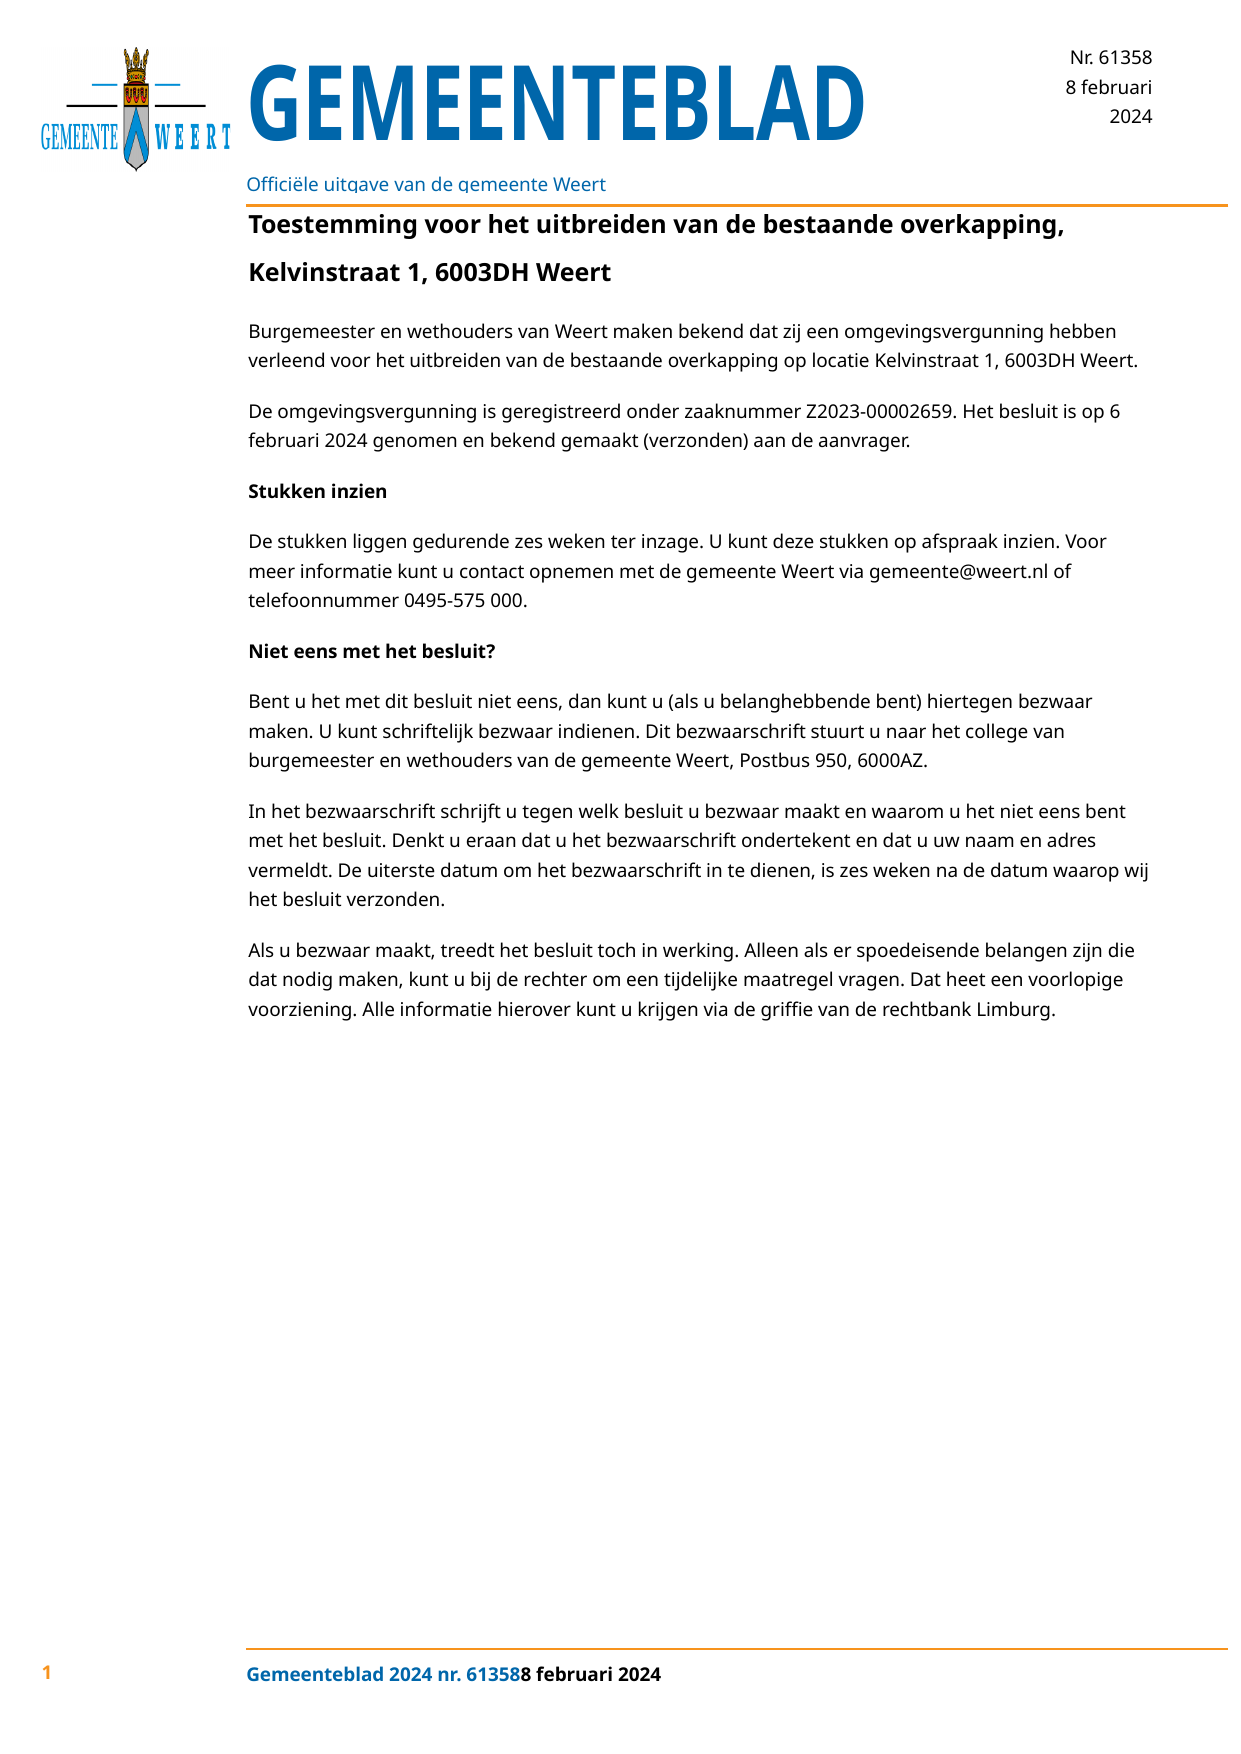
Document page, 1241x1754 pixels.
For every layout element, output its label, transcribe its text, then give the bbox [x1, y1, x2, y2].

text De omgevingsvergunning is geregistreerd onder zaaknummer Z2023-00002659. Het besluit is op 6 februari 2024 genomen en bekend gemaakt (verzonden) aan de aanvrager. [248, 398, 1152, 453]
text Niet eens met het besluit? [248, 638, 1152, 664]
text Burgemeester en wethouders van Weert maken bekend dat zij een omgevingsvergunning hebben verleend voor het uitbreiden van de bestaande overkapping op locatie Kelvinstraat 1, 6003DH Weert. [248, 318, 1152, 373]
text In het bezwaarschrift schrijft u tegen welk besluit u bezwaar maakt en waarom u het niet eens bent met het besluit. Denkt u eraan dat u het bezwaarschrift ondertekent en dat u uw naam en adres vermeldt. De uiterste datum om het bezwaarschrift in te dienen, is zes weken na de datum waarop wij het besluit verzonden. [248, 798, 1152, 912]
text Bent u het met dit besluit niet eens, dan kunt u (als u belanghebbende bent) hiertegen bezwaar maken. U kunt schriftelijk bezwaar indienen. Dit bezwaarschrift stuurt u naar het college van burgemeester en wethouders van de gemeente Weert, Postbus 950, 6000AZ. [248, 688, 1152, 773]
text Stukken inzien [248, 478, 1152, 504]
picture [41, 47, 231, 172]
text Toestemming voor het uitbreiden van de bestaande overkapping, Kelvinstraat 1, 6003DH Weert [248, 207, 1152, 288]
text De stukken liggen gedurende zes weken ter inzage. U kunt deze stukken op afspraak inzien. Voor meer informatie kunt u contact opnemen met de gemeente Weert via gemeente@weert.nl of telefoonnummer 0495-575 000. [248, 528, 1152, 613]
text Als u bezwaar maakt, treedt het besluit toch in werking. Alleen als er spoedeisende belangen zijn die dat nodig maken, kunt u bij de rechter om een tijdelijke maatregel vragen. Dat heet een voorlopige voorziening. Alle informatie hierover kunt u krijgen via de griffie van de rechtbank Limburg. [248, 937, 1152, 1022]
